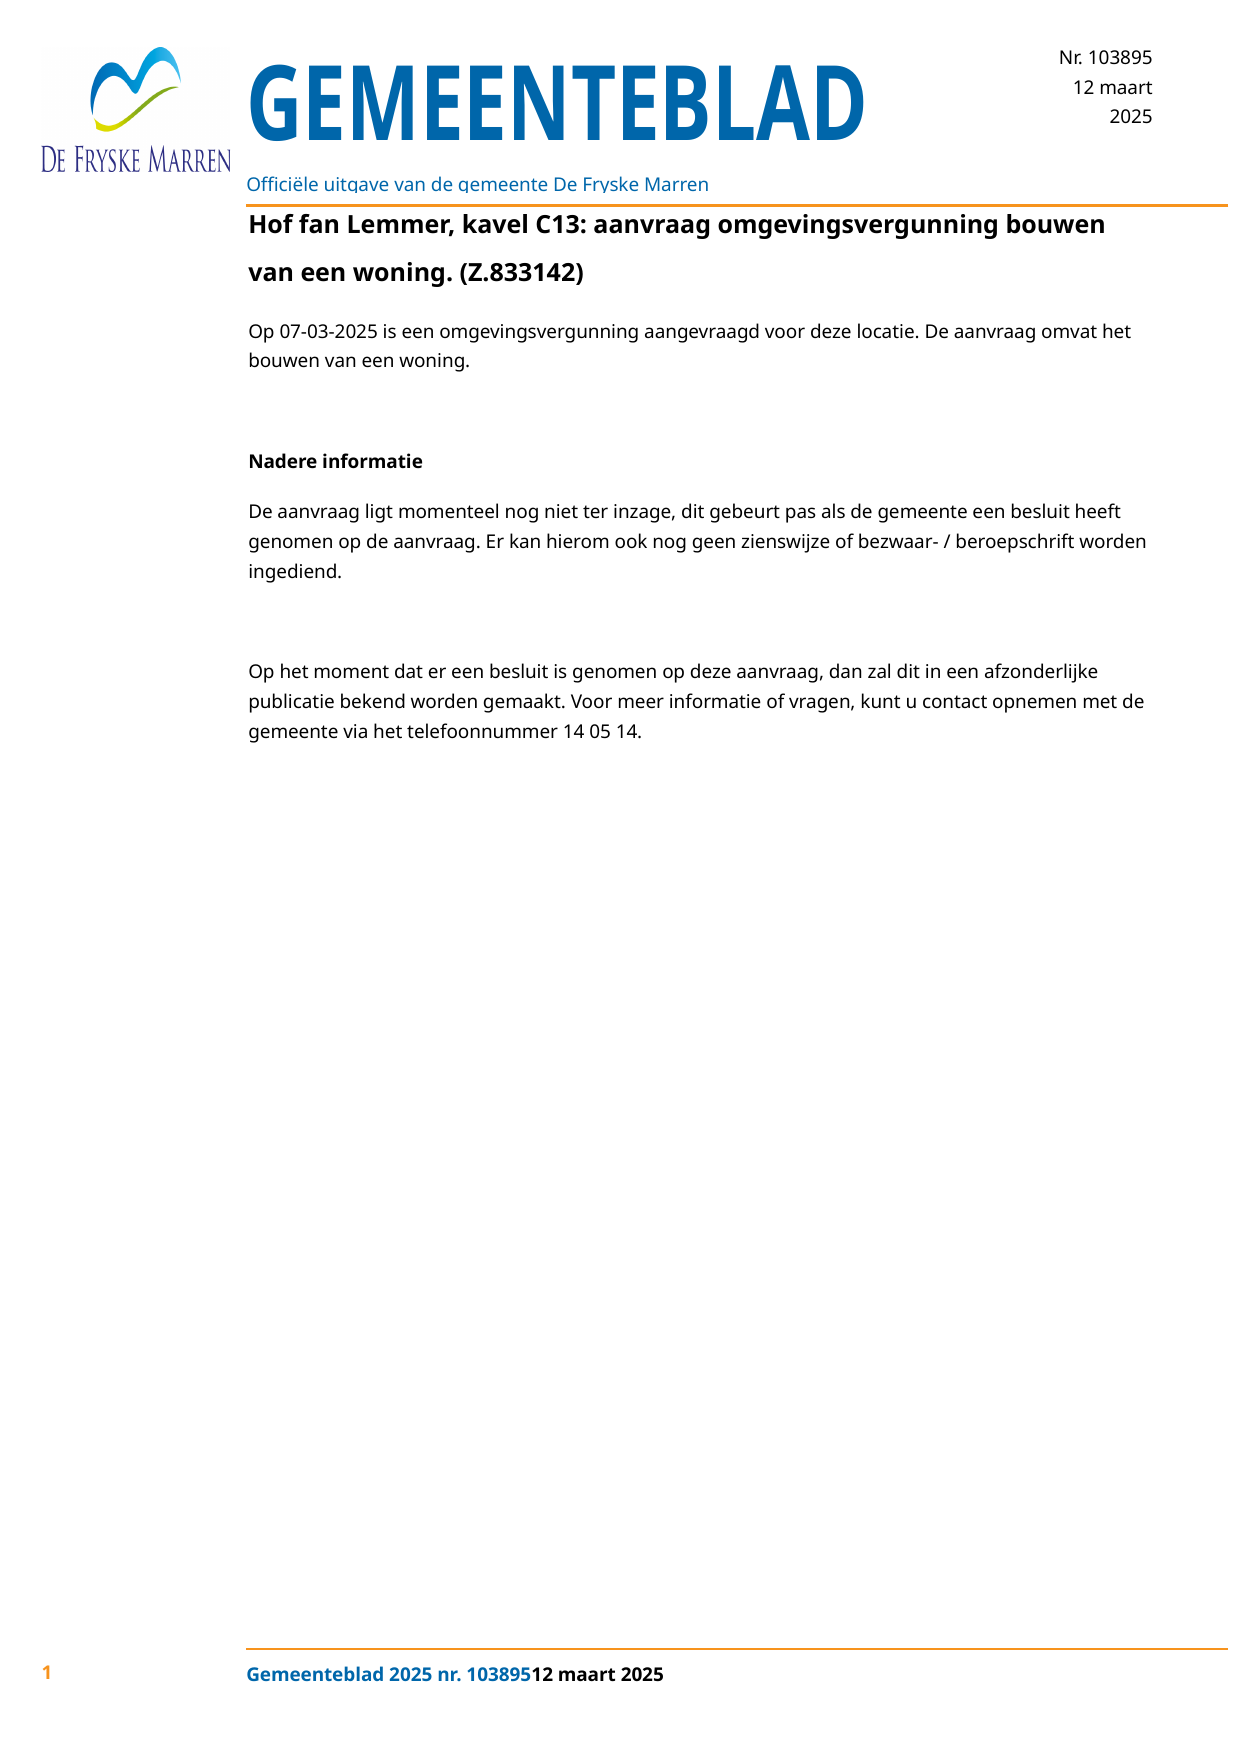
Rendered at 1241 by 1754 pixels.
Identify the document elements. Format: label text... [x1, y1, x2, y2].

text Hof fan Lemmer, kavel C13: aanvraag omgevingsvergunning bouwen van een woning. (Z.833142) [248, 207, 1152, 288]
text De aanvraag ligt momenteel nog niet ter inzage, dit gebeurt pas als de gemeente een besluit heeft genomen op de aanvraag. Er kan hierom ook nog geen zienswijze of bezwaar- / beroepschrift worden ingediend. [248, 499, 1152, 584]
picture [41, 47, 231, 172]
text Op het moment dat er een besluit is genomen op deze aanvraag, dan zal dit in een afzonderlijke publicatie bekend worden gemaakt. Voor meer informatie of vragen, kunt u contact opnemen met de gemeente via het telefoonnummer 14 05 14. [248, 659, 1152, 744]
text Nadere informatie [248, 448, 1152, 474]
text Op 07-03-2025 is een omgevingsvergunning aangevraagd voor deze locatie. De aanvraag omvat het bouwen van een woning. [248, 318, 1152, 373]
